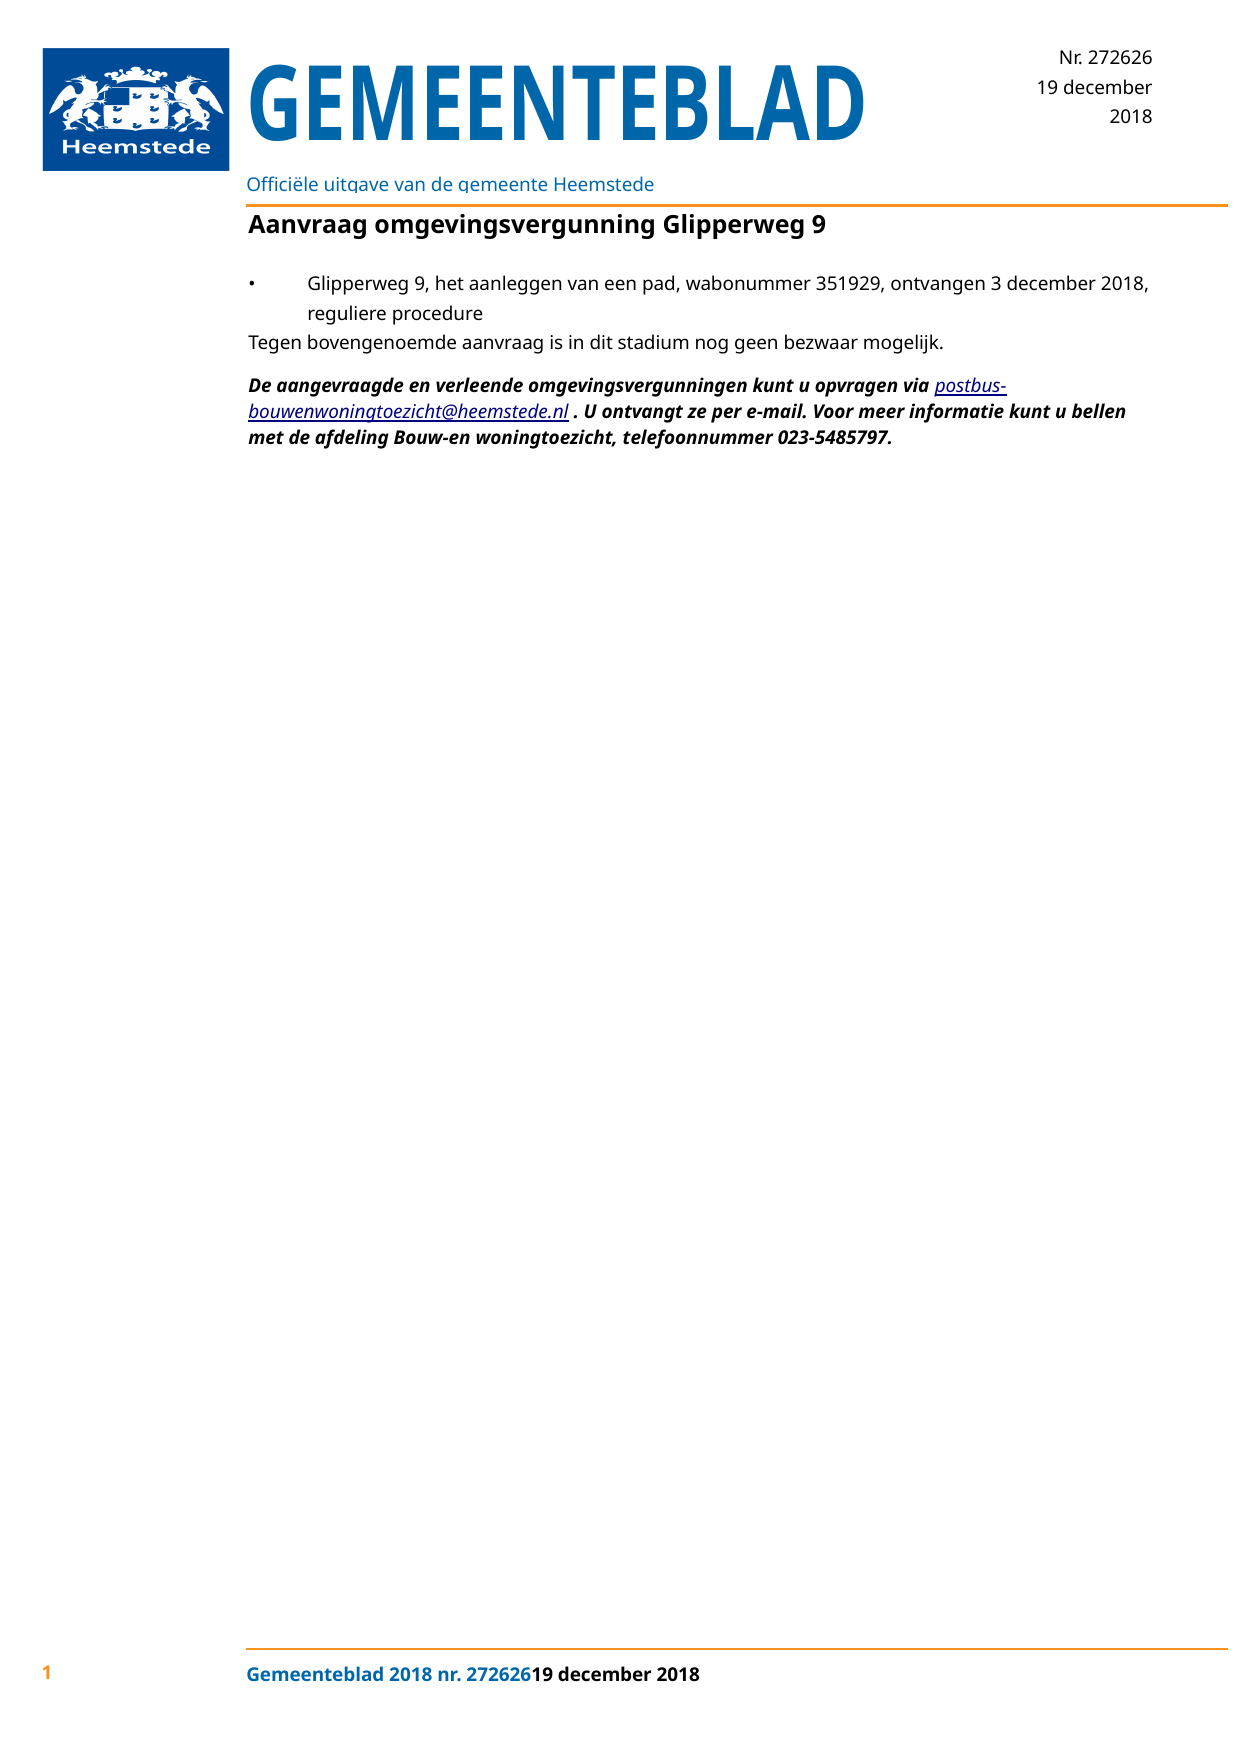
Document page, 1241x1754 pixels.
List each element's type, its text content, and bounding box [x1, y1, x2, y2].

list Glipperweg 9, het aanleggen van een pad, wabonummer 351929, ontvangen 3 december 2018, reguliere procedure [248, 270, 1152, 326]
text Tegen bovengenoemde aanvraag is in dit stadium nog geen bezwaar mogelijk. [248, 329, 1152, 355]
text De aangevraagde en verleende omgevingsvergunningen kunt u opvragen via postbus-bouwenwoningtoezicht@heemstede.nl . U ontvangt ze per e-mail. Voor meer informatie kunt u bellen met de afdeling Bouw-en woningtoezicht, telefoonnummer 023-5485797. [248, 373, 1152, 450]
picture [41, 47, 231, 172]
text Aanvraag omgevingsvergunning Glipperweg 9 [248, 207, 1152, 241]
